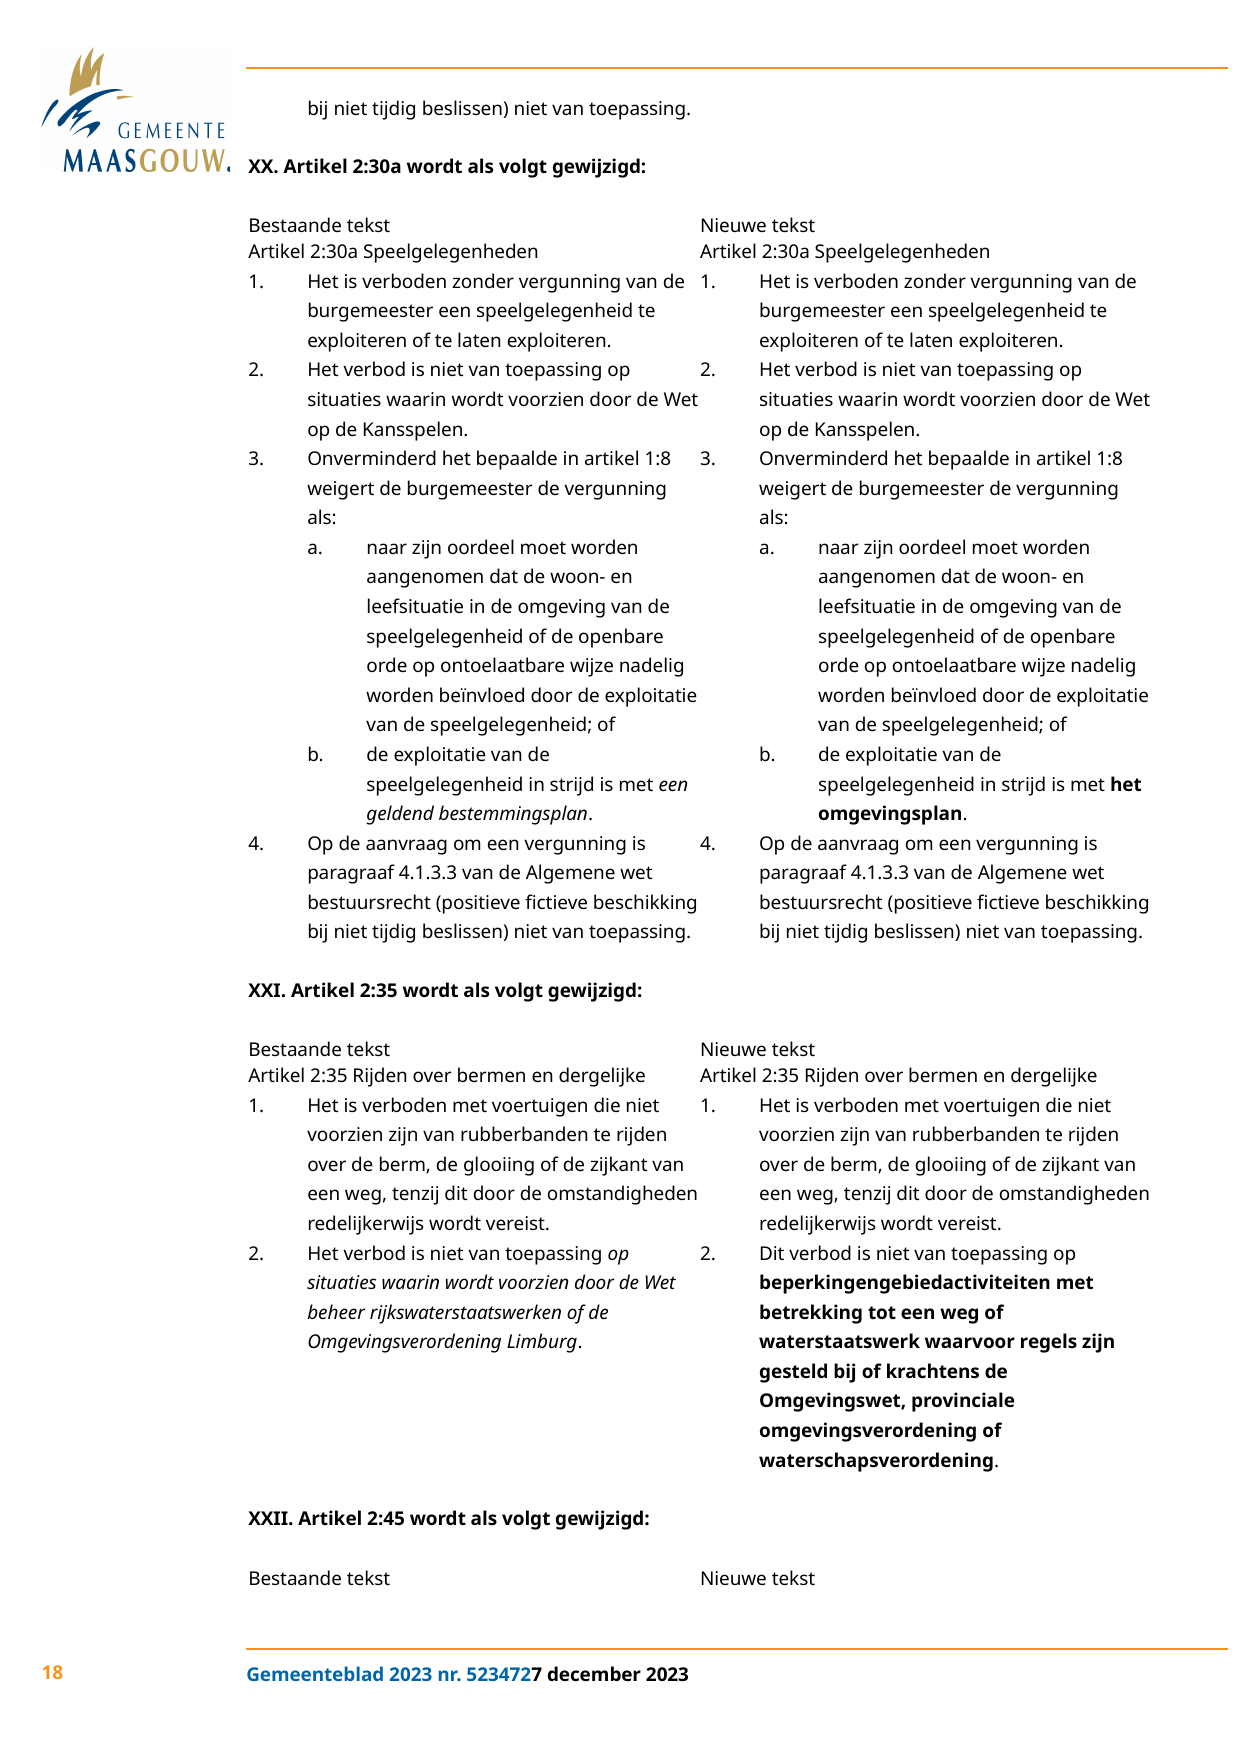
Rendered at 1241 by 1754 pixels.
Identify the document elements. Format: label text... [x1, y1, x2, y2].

table_header Nieuwe tekst [700, 213, 1152, 238]
table_header Nieuwe tekst [700, 1037, 1152, 1062]
table_header Bestaande tekst [248, 1565, 700, 1590]
table_cell Artikel 2:35 Rijden over bermen en dergelijke Het is verboden met voertuigen die niet voorzien zijn van rubberbanden te rijden over de berm, de glooiing of de zijkant van een weg, tenzij dit door de omstandigheden redelijkerwijs wordt vereist. Het verbod is niet van toepassing op situaties waarin wordt voorzien door de Wet beheer rijkswaterstaatswerken of de Omgevingsverordening Limburg. [248, 1062, 700, 1473]
text XXI. Artikel 2:35 wordt als volgt gewijzigd: [248, 977, 1152, 1003]
text XX. Artikel 2:30a wordt als volgt gewijzigd: [248, 153, 1152, 179]
table_header Bestaande tekst [248, 1037, 700, 1062]
text XXII. Artikel 2:45 wordt als volgt gewijzigd: [248, 1505, 1152, 1531]
table_cell bij niet tijdig beslissen) niet van toepassing. [248, 95, 700, 121]
table_header Nieuwe tekst [700, 1565, 1152, 1590]
table_cell Artikel 2:35 Rijden over bermen en dergelijke Het is verboden met voertuigen die niet voorzien zijn van rubberbanden te rijden over de berm, de glooiing of de zijkant van een weg, tenzij dit door de omstandigheden redelijkerwijs wordt vereist. Dit verbod is niet van toepassing op beperkingengebiedactiviteiten met betrekking tot een weg of waterstaatswerk waarvoor regels zijn gesteld bij of krachtens de Omgevingswet, provinciale omgevingsverordening of waterschapsverordening. [700, 1062, 1152, 1473]
table_header Bestaande tekst [248, 213, 700, 238]
table_cell Artikel 2:30a Speelgelegenheden Het is verboden zonder vergunning van de burgemeester een speelgelegenheid te exploiteren of te laten exploiteren. Het verbod is niet van toepassing op situaties waarin wordt voorzien door de Wet op de Kansspelen. Onverminderd het bepaalde in artikel 1:8 weigert de burgemeester de vergunning als: naar zijn oordeel moet worden aangenomen dat de woon- en leefsituatie in de omgeving van de speelgelegenheid of de openbare orde op ontoelaatbare wijze nadelig worden beïnvloed door de exploitatie van de speelgelegenheid; of de exploitatie van de speelgelegenheid in strijd is met een geldend bestemmingsplan. Op de aanvraag om een vergunning is paragraaf 4.1.3.3 van de Algemene wet bestuursrecht (positieve fictieve beschikking bij niet tijdig beslissen) niet van toepassing. [248, 238, 700, 944]
table_cell Artikel 2:30a Speelgelegenheden Het is verboden zonder vergunning van de burgemeester een speelgelegenheid te exploiteren of te laten exploiteren. Het verbod is niet van toepassing op situaties waarin wordt voorzien door de Wet op de Kansspelen. Onverminderd het bepaalde in artikel 1:8 weigert de burgemeester de vergunning als: naar zijn oordeel moet worden aangenomen dat de woon- en leefsituatie in de omgeving van de speelgelegenheid of de openbare orde op ontoelaatbare wijze nadelig worden beïnvloed door de exploitatie van de speelgelegenheid; of de exploitatie van de speelgelegenheid in strijd is met het omgevingsplan. Op de aanvraag om een vergunning is paragraaf 4.1.3.3 van de Algemene wet bestuursrecht (positieve fictieve beschikking bij niet tijdig beslissen) niet van toepassing. [700, 238, 1152, 944]
picture [41, 47, 231, 172]
